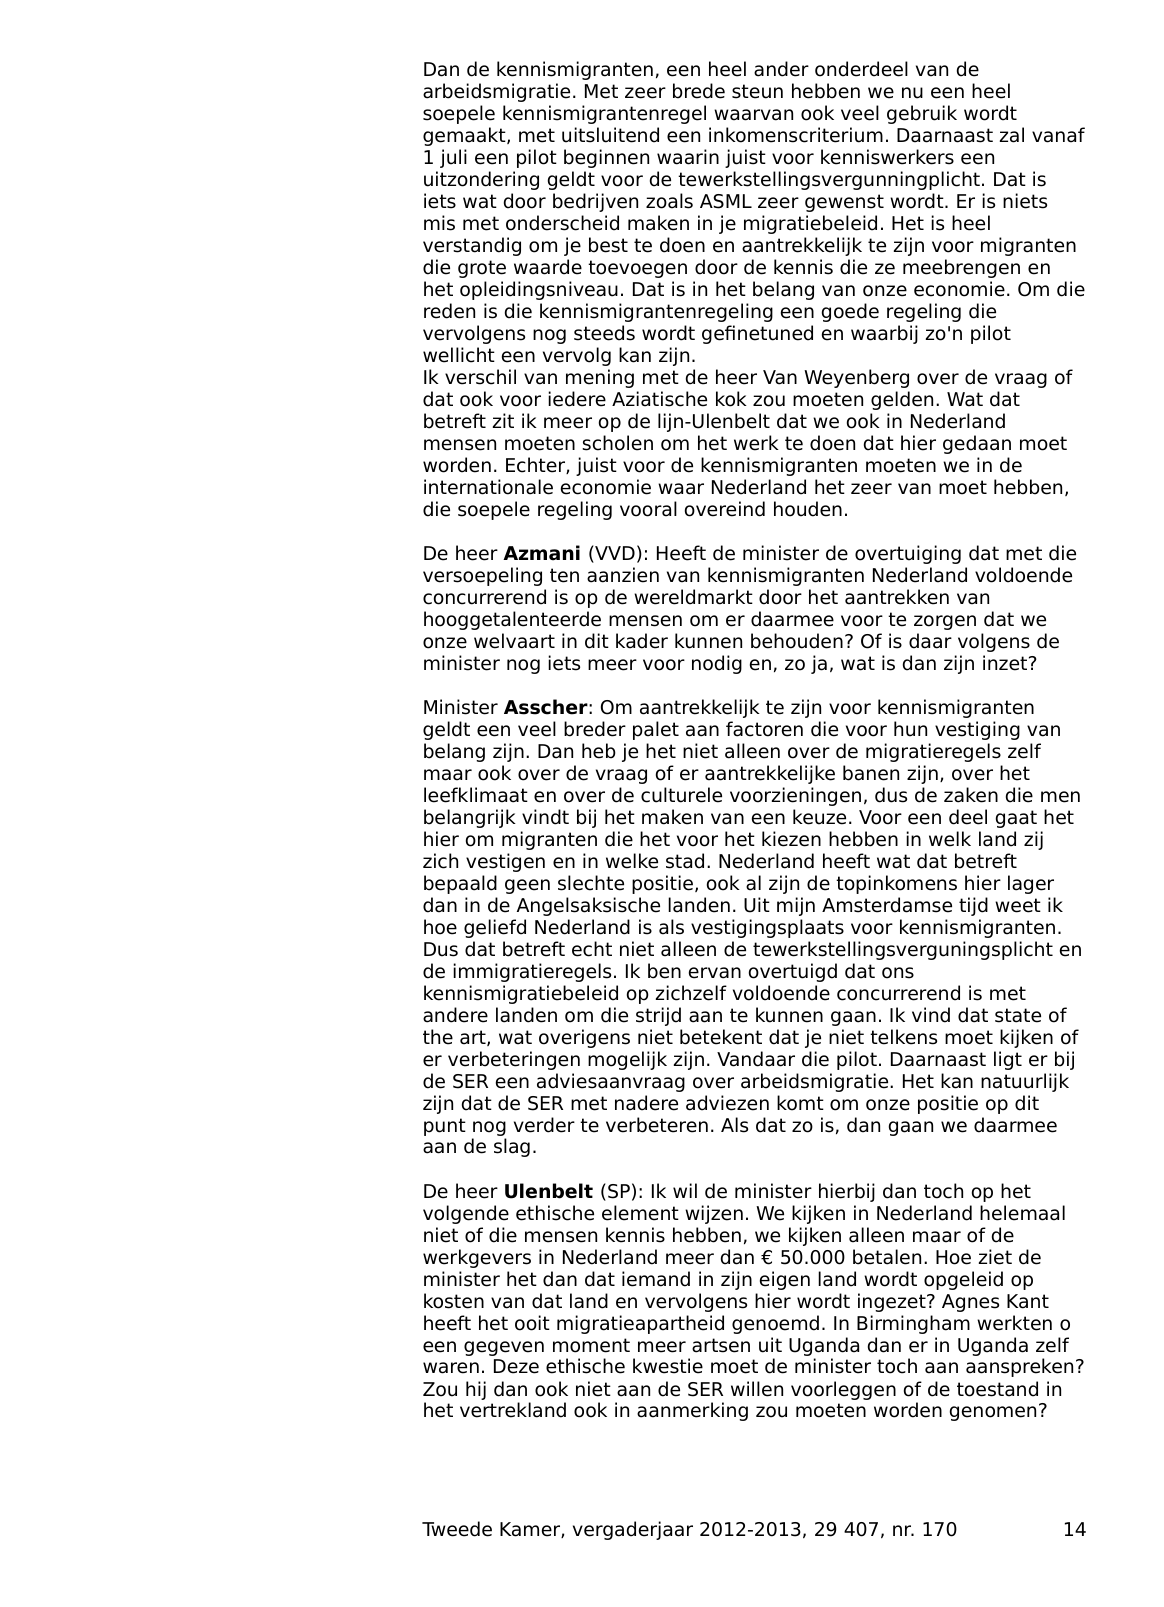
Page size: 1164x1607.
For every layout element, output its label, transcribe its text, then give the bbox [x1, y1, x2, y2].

text De heer Ulenbelt (SP): Ik wil de minister hierbij dan toch op het volgende ethische element wijzen. We kijken in Nederland helemaal niet of die mensen kennis hebben, we kijken alleen maar of de werkgevers in Nederland meer dan € 50.000 betalen. Hoe ziet de minister het dan dat iemand in zijn eigen land wordt opgeleid op kosten van dat land en vervolgens hier wordt ingezet? Agnes Kant heeft het ooit migratieapartheid genoemd. In Birmingham werkten o een gegeven moment meer artsen uit Uganda dan er in Uganda zelf waren. Deze ethische kwestie moet de minister toch aan aanspreken? Zou hij dan ook niet aan de SER willen voorleggen of de toestand in het vertrekland ook in aanmerking zou moeten worden genomen? [422, 1181, 1087, 1422]
text Minister Asscher: Om aantrekkelijk te zijn voor kennismigranten geldt een veel breder palet aan factoren die voor hun vestiging van belang zijn. Dan heb je het niet alleen over de migratieregels zelf maar ook over de vraag of er aantrekkelijke banen zijn, over het leefklimaat en over de culturele voorzieningen, dus de zaken die men belangrijk vindt bij het maken van een keuze. Voor een deel gaat het hier om migranten die het voor het kiezen hebben in welk land zij zich vestigen en in welke stad. Nederland heeft wat dat betreft bepaald geen slechte positie, ook al zijn de topinkomens hier lager dan in de Angelsaksische landen. Uit mijn Amsterdamse tijd weet ik hoe geliefd Nederland is als vestigingsplaats voor kennismigranten. Dus dat betreft echt niet alleen de tewerkstellingsverguningsplicht en de immigratieregels. Ik ben ervan overtuigd dat ons kennismigratiebeleid op zichzelf voldoende concurrerend is met andere landen om die strijd aan te kunnen gaan. Ik vind dat state of the art, wat overigens niet betekent dat je niet telkens moet kijken of er verbeteringen mogelijk zijn. Vandaar die pilot. Daarnaast ligt er bij de SER een adviesaanvraag over arbeidsmigratie. Het kan natuurlijk zijn dat de SER met nadere adviezen komt om onze positie op dit punt nog verder te verbeteren. Als dat zo is, dan gaan we daarmee aan de slag. [422, 697, 1087, 1158]
text De heer Azmani (VVD): Heeft de minister de overtuiging dat met die versoepeling ten aanzien van kennismigranten Nederland voldoende concurrerend is op de wereldmarkt door het aantrekken van hooggetalenteerde mensen om er daarmee voor te zorgen dat we onze welvaart in dit kader kunnen behouden? Of is daar volgens de minister nog iets meer voor nodig en, zo ja, wat is dan zijn inzet? [422, 543, 1087, 675]
text Dan de kennismigranten, een heel ander onderdeel van de arbeidsmigratie. Met zeer brede steun hebben we nu een heel soepele kennismigrantenregel waarvan ook veel gebruik wordt gemaakt, met uitsluitend een inkomenscriterium. Daarnaast zal vanaf 1 juli een pilot beginnen waarin juist voor kenniswerkers een uitzondering geldt voor de tewerkstellingsvergunningplicht. Dat is iets wat door bedrijven zoals ASML zeer gewenst wordt. Er is niets mis met onderscheid maken in je migratiebeleid. Het is heel verstandig om je best te doen en aantrekkelijk te zijn voor migranten die grote waarde toevoegen door de kennis die ze meebrengen en het opleidingsniveau. Dat is in het belang van onze economie. Om die reden is die kennismigrantenregeling een goede regeling die vervolgens nog steeds wordt gefinetuned en waarbij zo'n pilot wellicht een vervolg kan zijn. [422, 59, 1087, 367]
text Ik verschil van mening met de heer Van Weyenberg over de vraag of dat ook voor iedere Aziatische kok zou moeten gelden. Wat dat betreft zit ik meer op de lijn-Ulenbelt dat we ook in Nederland mensen moeten scholen om het werk te doen dat hier gedaan moet worden. Echter, juist voor de kennismigranten moeten we in de internationale economie waar Nederland het zeer van moet hebben, die soepele regeling vooral overeind houden. [422, 367, 1087, 521]
